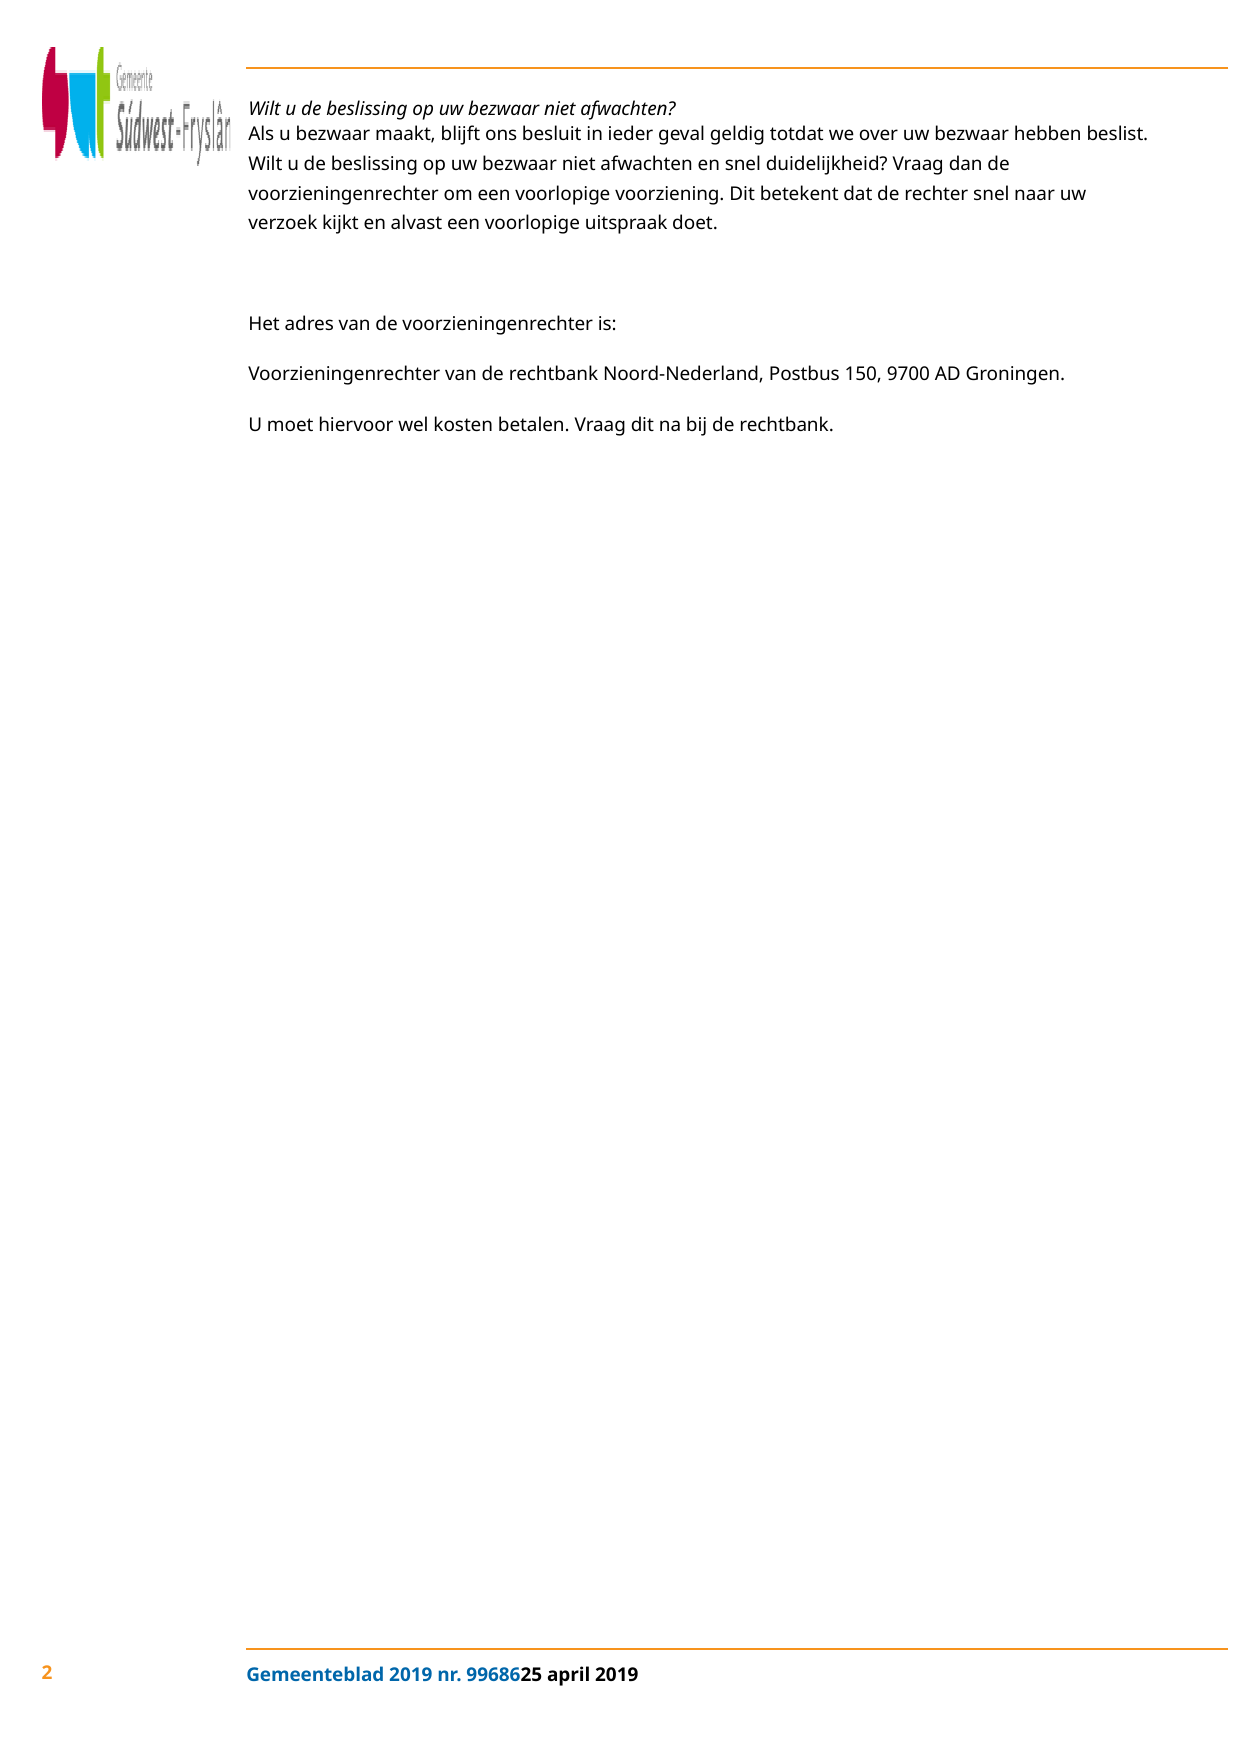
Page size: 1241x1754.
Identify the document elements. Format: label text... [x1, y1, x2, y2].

text Wilt u de beslissing op uw bezwaar niet afwachten? [248, 95, 1152, 121]
text Voorzieningenrechter van de rechtbank Noord-Nederland, Postbus 150, 9700 AD Groningen. [248, 361, 1152, 386]
text U moet hiervoor wel kosten betalen. Vraag dit na bij de rechtbank. [248, 411, 1152, 437]
text Als u bezwaar maakt, blijft ons besluit in ieder geval geldig totdat we over uw bezwaar hebben beslist. Wilt u de beslissing op uw bezwaar niet afwachten en snel duidelijkheid? Vraag dan de voorzieningenrechter om een voorlopige voorziening. Dit betekent dat de rechter snel naar uw verzoek kijkt en alvast een voorlopige uitspraak doet. [248, 121, 1152, 235]
picture [41, 47, 231, 172]
text Het adres van de voorzieningenrechter is: [248, 310, 1152, 336]
